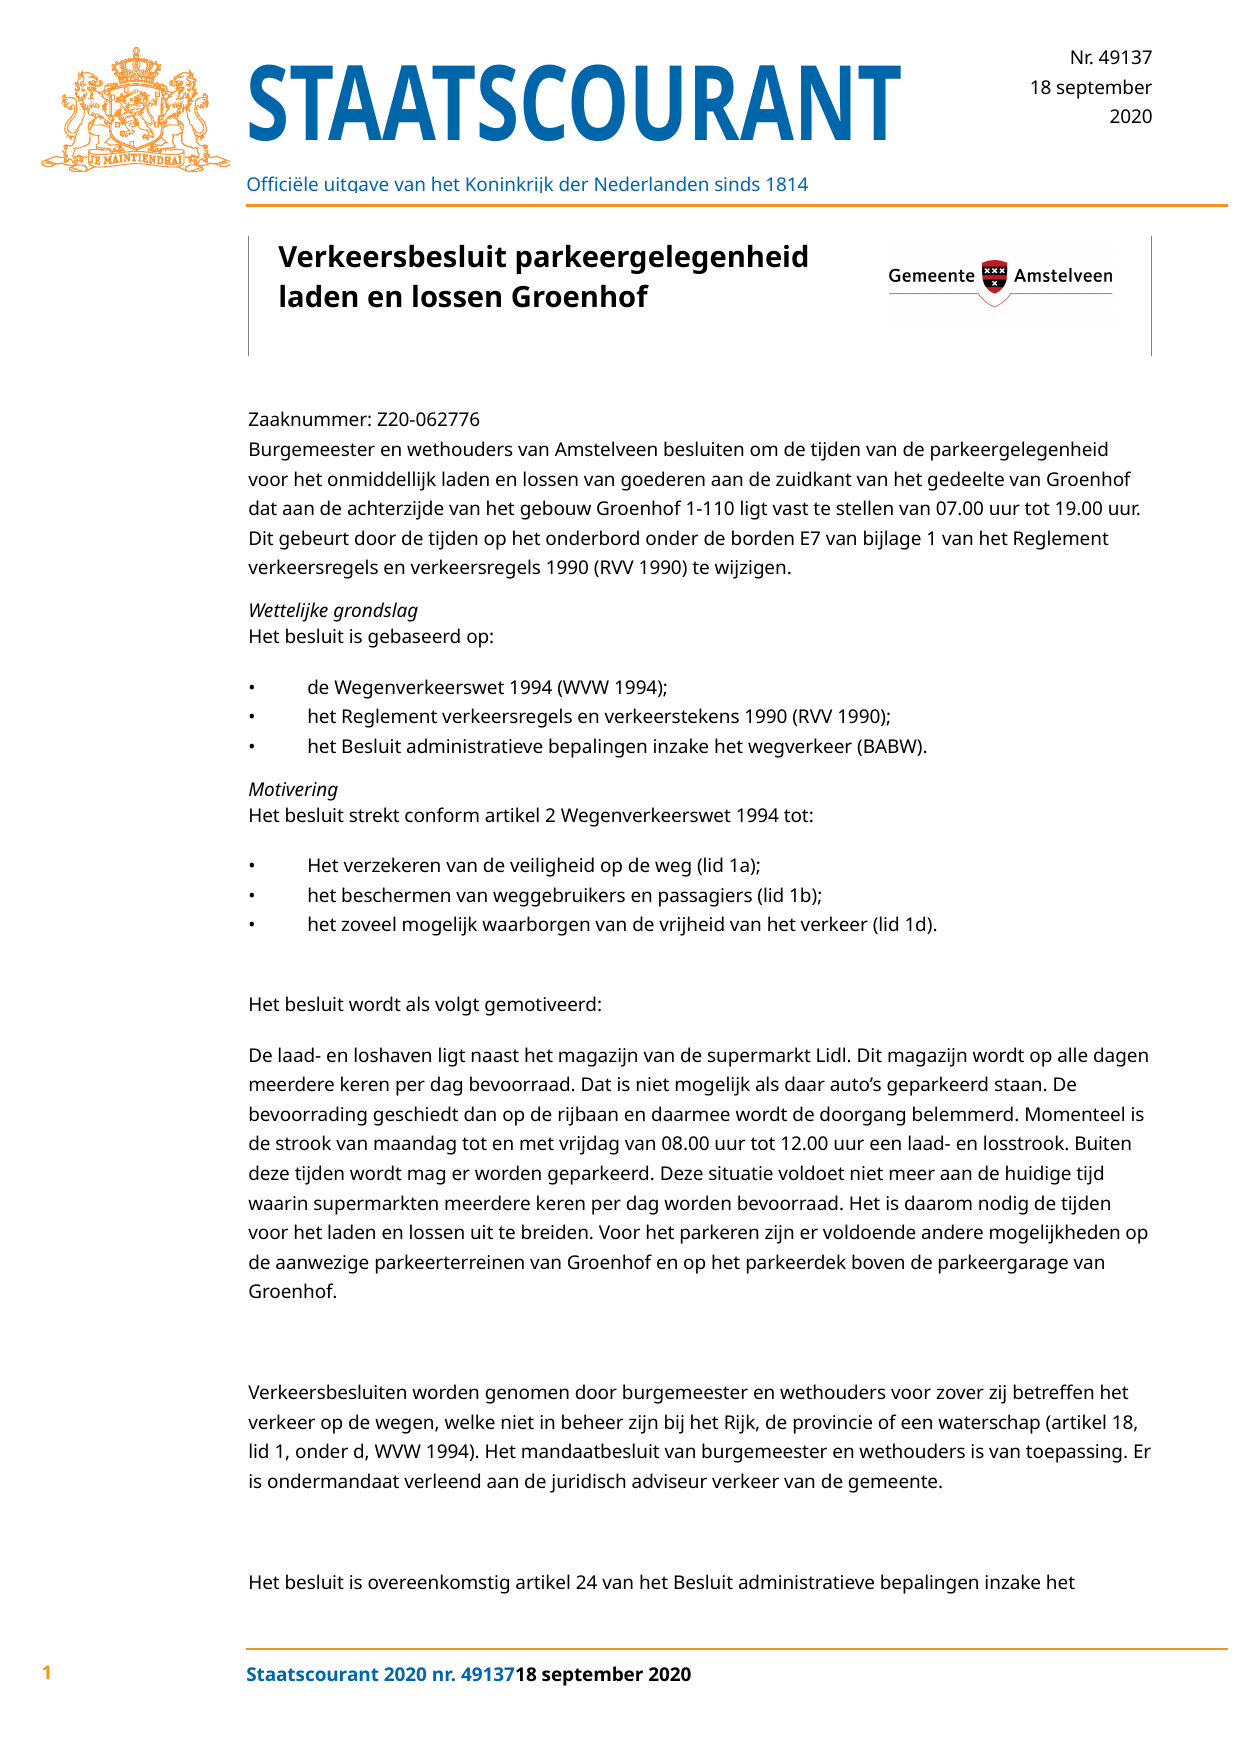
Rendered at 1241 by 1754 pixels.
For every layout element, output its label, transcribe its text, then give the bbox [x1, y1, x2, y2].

text Motivering [248, 776, 1152, 802]
list het zoveel mogelijk waarborgen van de vrijheid van het verkeer (lid 1d). [248, 911, 1152, 937]
text Het besluit is gebaseerd op: [248, 623, 1152, 649]
list het Reglement verkeersregels en verkeerstekens 1990 (RVV 1990); [248, 703, 1152, 729]
text Burgemeester en wethouders van Amstelveen besluiten om de tijden van de parkeergelegenheid voor het onmiddellijk laden en lossen van goederen aan de zuidkant van het gedeelte van Groenhof dat aan de achterzijde van het gebouw Groenhof 1-110 ligt vast te stellen van 07.00 uur tot 19.00 uur. [248, 436, 1152, 521]
text Het besluit is overeenkomstig artikel 24 van het Besluit administratieve bepalingen inzake het [248, 1569, 1152, 1595]
text Zaaknummer: Z20-062776 [248, 407, 1152, 432]
list Het verzekeren van de veiligheid op de weg (lid 1a); [248, 852, 1152, 878]
text Wettelijke grondslag [248, 598, 1152, 623]
list het Besluit administratieve bepalingen inzake het wegverkeer (BABW). [248, 733, 1152, 759]
picture [882, 236, 1119, 331]
list het beschermen van weggebruikers en passagiers (lid 1b); [248, 882, 1152, 908]
text Het besluit strekt conform artikel 2 Wegenverkeerswet 1994 tot: [248, 802, 1152, 828]
text De laad- en loshaven ligt naast het magazijn van de supermarkt Lidl. Dit magazijn wordt op alle dagen meerdere keren per dag bevoorraad. Dat is niet mogelijk als daar auto’s geparkeerd staan. De bevoorrading geschiedt dan op de rijbaan en daarmee wordt de doorgang belemmerd. Momenteel is de strook van maandag tot en met vrijdag van 08.00 uur tot 12.00 uur een laad- en losstrook. Buiten deze tijden wordt mag er worden geparkeerd. Deze situatie voldoet niet meer aan de huidige tijd waarin supermarkten meerdere keren per dag worden bevoorraad. Het is daarom nodig de tijden voor het laden en lossen uit te breiden. Voor het parkeren zijn er voldoende andere mogelijkheden op de aanwezige parkeerterreinen van Groenhof en op het parkeerdek boven de parkeergarage van Groenhof. [248, 1042, 1152, 1304]
text Dit gebeurt door de tijden op het onderbord onder de borden E7 van bijlage 1 van het Reglement verkeersregels en verkeersregels 1990 (RVV 1990) te wijzigen. [248, 525, 1152, 580]
text Het besluit wordt als volgt gemotiveerd: [248, 991, 1152, 1017]
picture [41, 47, 231, 172]
text Verkeersbesluiten worden genomen door burgemeester en wethouders voor zover zij betreffen het verkeer op de wegen, welke niet in beheer zijn bij het Rijk, de provincie of een waterschap (artikel 18, lid 1, onder d, WVW 1994). Het mandaatbesluit van burgemeester en wethouders is van toepassing. Er is ondermandaat verleend aan de juridisch adviseur verkeer van de gemeente. [248, 1379, 1152, 1494]
table_header Verkeersbesluit parkeergelegenheid laden en lossen Groenhof [249, 236, 850, 356]
list de Wegenverkeerswet 1994 (WVW 1994); [248, 674, 1152, 699]
table_header [850, 236, 1151, 356]
